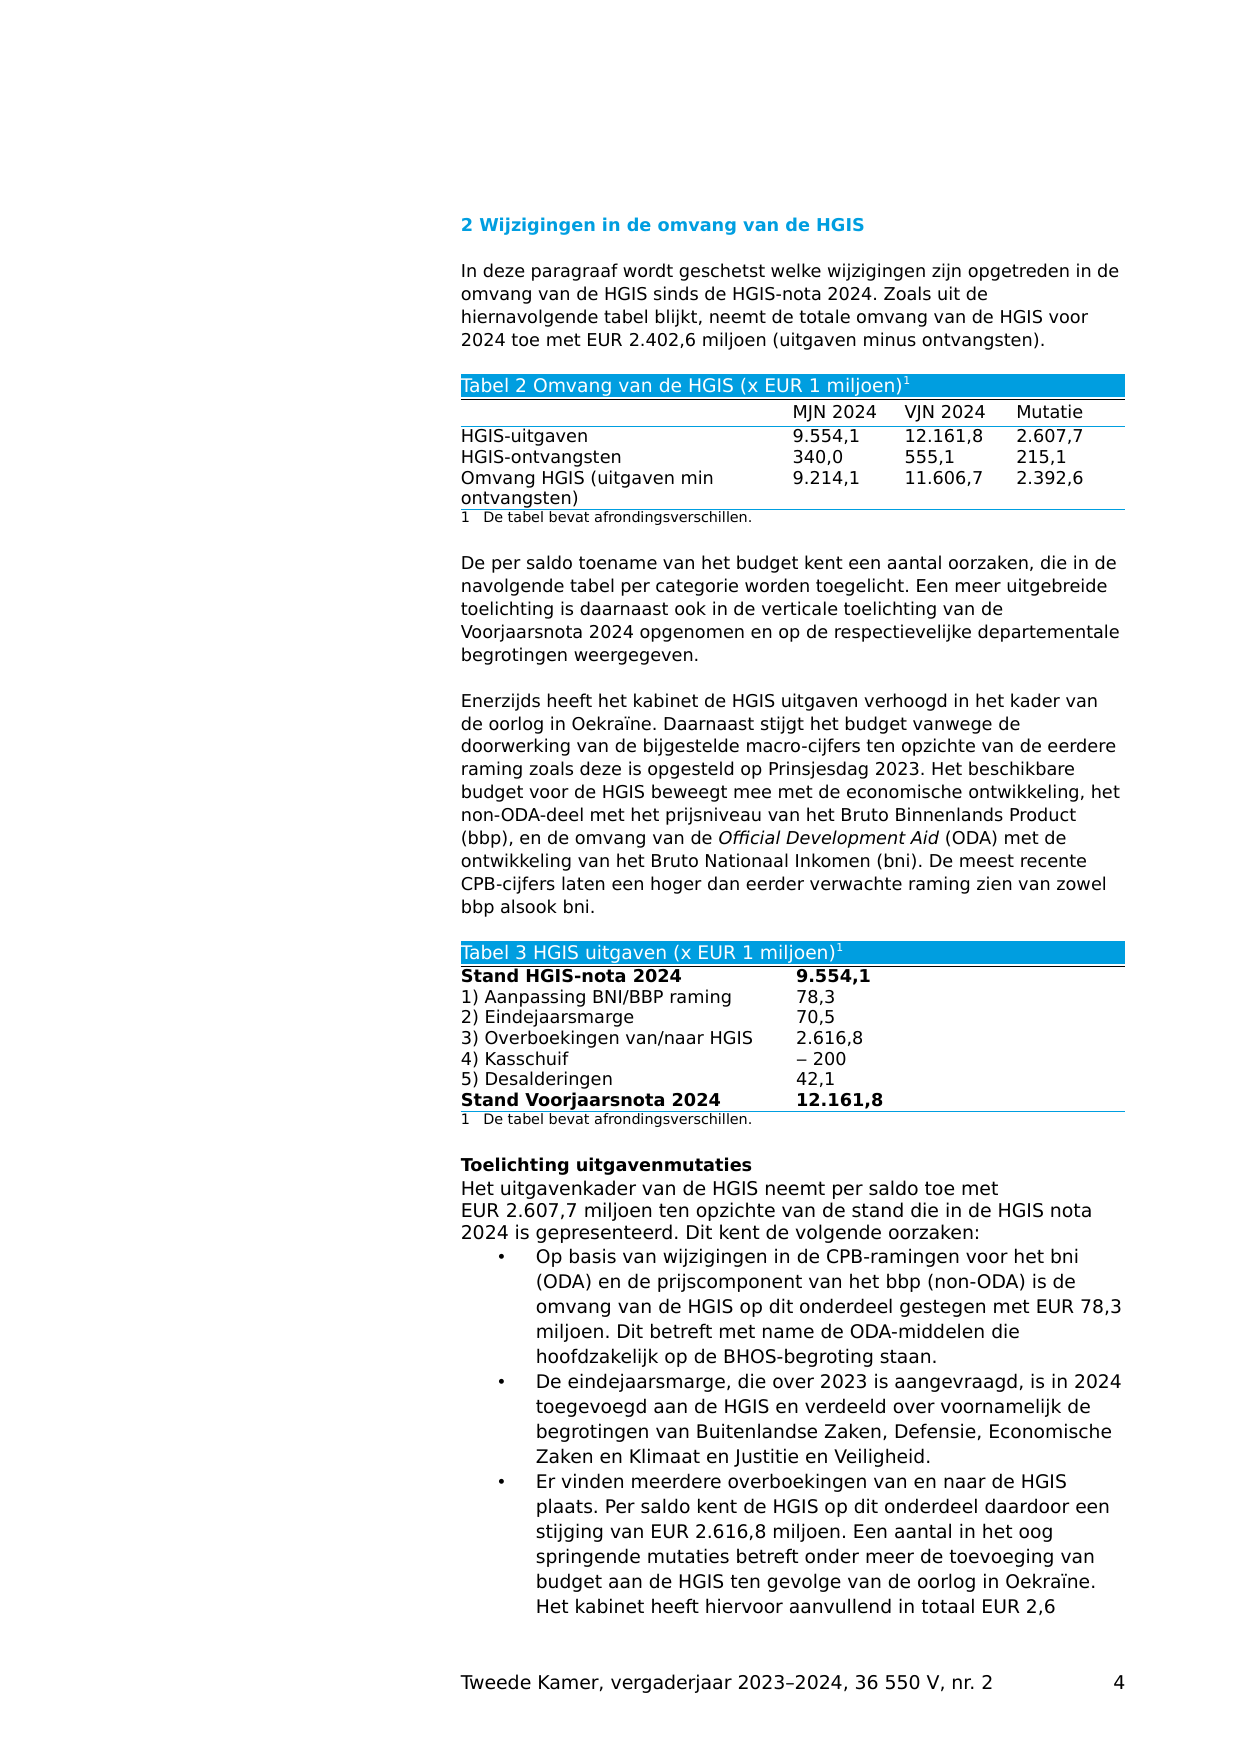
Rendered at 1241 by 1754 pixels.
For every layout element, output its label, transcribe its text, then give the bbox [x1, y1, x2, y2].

text Toelichting uitgavenmutaties [461, 1153, 1125, 1176]
table_cell Stand Voorjaarsnota 2024 [461, 1090, 793, 1111]
list Er vinden meerdere overboekingen van en naar de HGIS plaats. Per saldo kent de HGIS op dit onderdeel daardoor een stijging van EUR 2.616,8 miljoen. Een aantal in het oog springende mutaties betreft onder meer de toevoeging van budget aan de HGIS ten gevolge van de oorlog in Oekraïne. Het kabinet heeft hiervoor aanvullend in totaal EUR 2,6 [498, 1469, 1125, 1619]
table_cell Omvang HGIS (uitgaven min ontvangsten) [461, 468, 789, 509]
table_cell 42,1 [793, 1069, 1125, 1090]
table_cell 2.616,8 [793, 1028, 1125, 1049]
text In deze paragraaf wordt geschetst welke wijzigingen zijn opgetreden in de omvang van de HGIS sinds de HGIS-nota 2024. Zoals uit de hiernavolgende tabel blijkt, neemt de totale omvang van de HGIS voor 2024 toe met EUR 2.402,6 miljoen (uitgaven minus ontvangsten). [461, 259, 1125, 351]
table_cell 5) Desalderingen [461, 1069, 793, 1090]
table_cell 3) Overboekingen van/naar HGIS [461, 1028, 793, 1049]
table_cell 340,0 [790, 447, 901, 468]
table_cell 9.214,1 [790, 468, 901, 509]
table_cell 1) Aanpassing BNI/BBP raming [461, 987, 793, 1007]
table_cell 2) Eindejaarsmarge [461, 1008, 793, 1028]
list Op basis van wijzigingen in de CPB-ramingen voor het bni (ODA) en de prijscomponent van het bbp (non-ODA) is de omvang van de HGIS op dit onderdeel gestegen met EUR 78,3 miljoen. Dit betreft met name de ODA-middelen die hoofdzakelijk op de BHOS-begroting staan. [498, 1244, 1125, 1369]
title 2 Wijzigingen in de omvang van de HGIS [461, 213, 1125, 236]
list De eindejaarsmarge, die over 2023 is aangevraagd, is in 2024 toegevoegd aan de HGIS en verdeeld over voornamelijk de begrotingen van Buitenlandse Zaken, Defensie, Economische Zaken en Klimaat en Justitie en Veiligheid. [498, 1369, 1125, 1469]
table_cell 215,1 [1013, 447, 1125, 468]
table_cell 555,1 [901, 447, 1013, 468]
table_cell 4) Kasschuif [461, 1049, 793, 1069]
table_cell 12.161,8 [901, 427, 1013, 447]
table_cell 12.161,8 [793, 1090, 1125, 1111]
table_cell HGIS-ontvangsten [461, 447, 789, 468]
text De per saldo toename van het budget kent een aantal oorzaken, die in de navolgende tabel per categorie worden toegelicht. Een meer uitgebreide toelichting is daarnaast ook in de verticale toelichting van de Voorjaarsnota 2024 opgenomen en op de respectievelijke departementale begrotingen weergegeven. [461, 551, 1125, 666]
table_cell MJN 2024 [790, 400, 901, 426]
table_cell Stand HGIS-nota 2024 [461, 967, 793, 987]
table_cell 9.554,1 [790, 427, 901, 447]
table_cell 78,3 [793, 987, 1125, 1007]
text Het uitgavenkader van de HGIS neemt per saldo toe met EUR 2.607,7 miljoen ten opzichte van de stand die in de HGIS nota 2024 is gepresenteerd. Dit kent de volgende oorzaken: [461, 1178, 1125, 1244]
table_cell HGIS-uitgaven [461, 427, 789, 447]
list De tabel bevat afrondingsverschillen. [461, 1112, 1125, 1128]
table_cell VJN 2024 [901, 400, 1013, 426]
table_cell 2.607,7 [1013, 427, 1125, 447]
list De tabel bevat afrondingsverschillen. [461, 510, 1125, 526]
table_cell ‒ 200 [793, 1049, 1125, 1069]
table_cell 2.392,6 [1013, 468, 1125, 509]
table_cell 70,5 [793, 1008, 1125, 1028]
text Enerzijds heeft het kabinet de HGIS uitgaven verhoogd in het kader van de oorlog in Oekraïne. Daarnaast stijgt het budget vanwege de doorwerking van de bijgestelde macro-cijfers ten opzichte van de eerdere raming zoals deze is opgesteld op Prinsjesdag 2023. Het beschikbare budget voor de HGIS beweegt mee met de economische ontwikkeling, het non-ODA-deel met het prijsniveau van het Bruto Binnenlands Product (bbp), en de omvang van de Official Development Aid (ODA) met de ontwikkeling van het Bruto Nationaal Inkomen (bni). De meest recente CPB-cijfers laten een hoger dan eerder verwachte raming zien van zowel bbp alsook bni. [461, 689, 1125, 918]
table_cell Mutatie [1013, 400, 1125, 426]
table_cell 11.606,7 [901, 468, 1013, 509]
table_cell 9.554,1 [793, 967, 1125, 987]
table_cell [461, 400, 789, 426]
